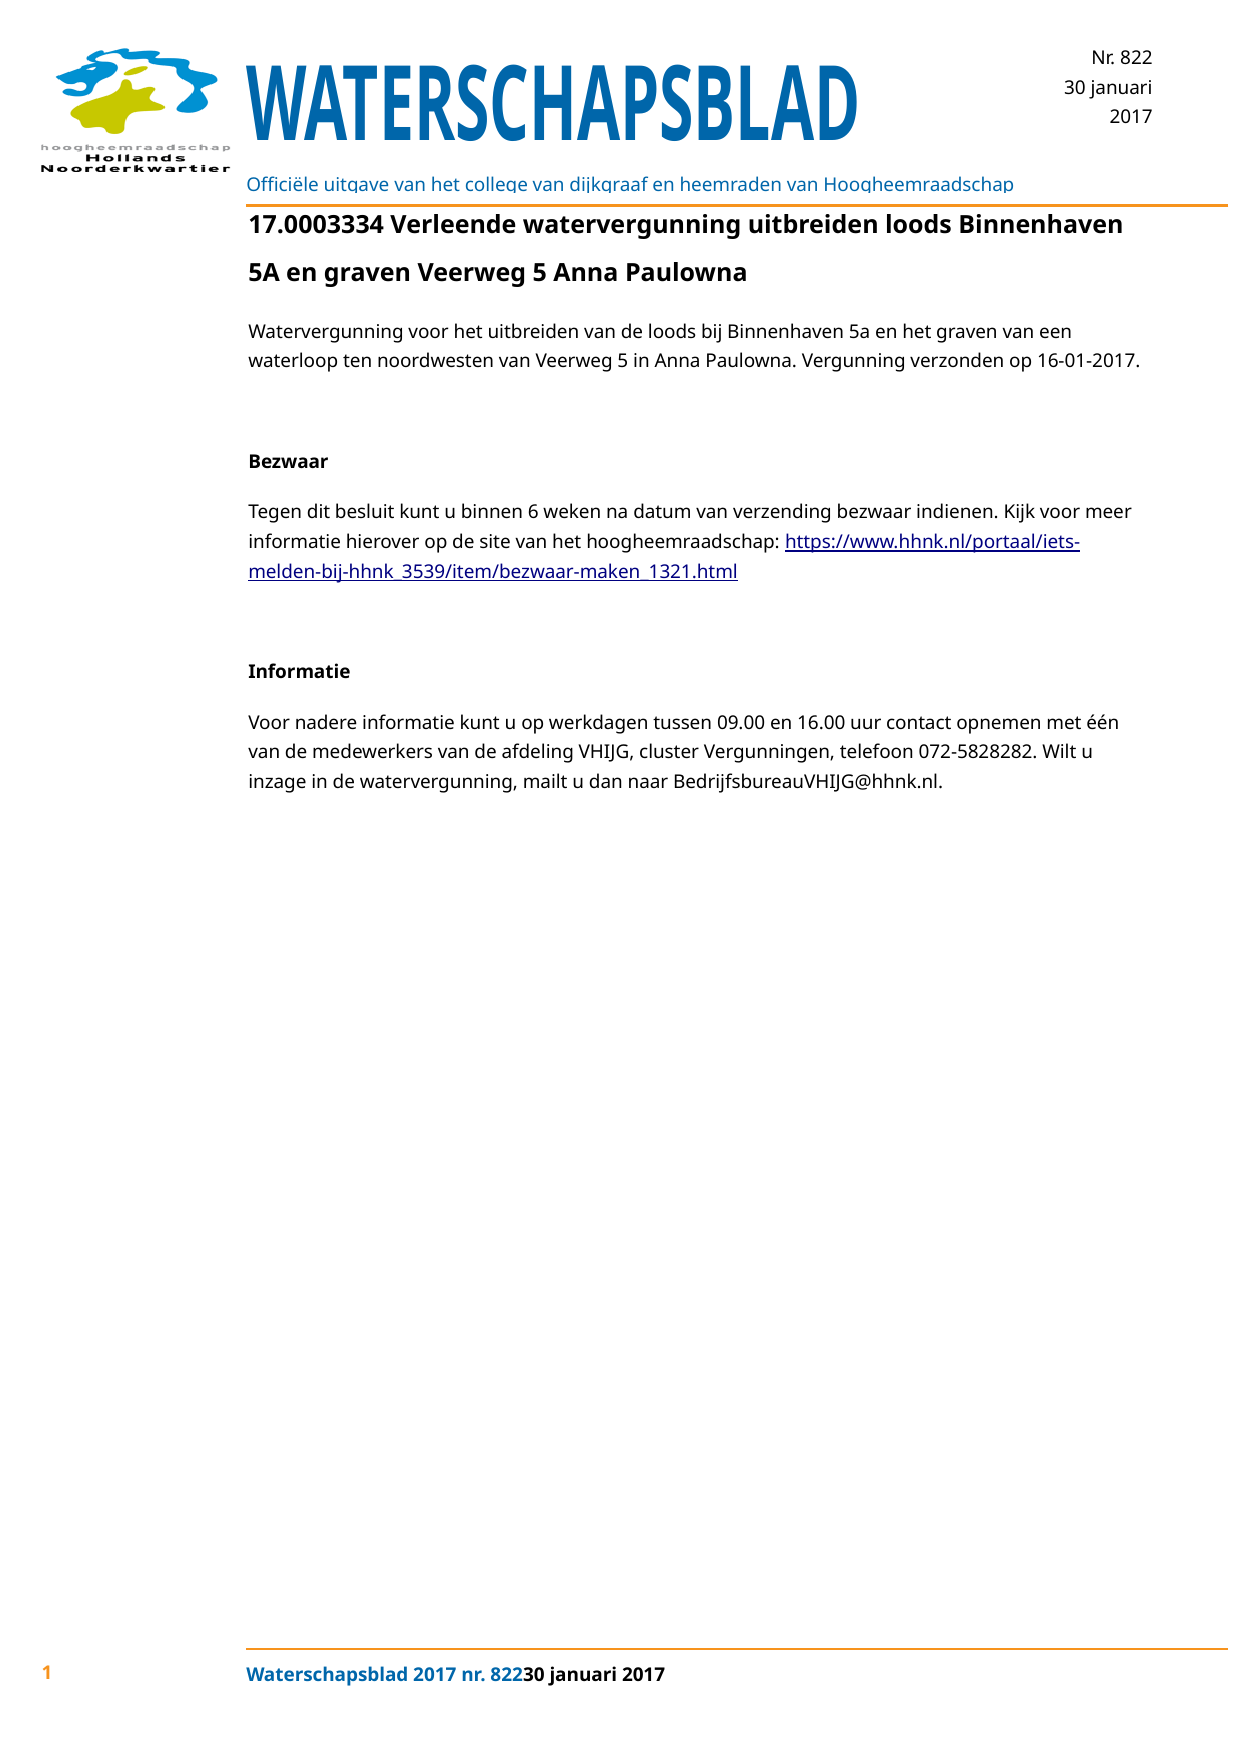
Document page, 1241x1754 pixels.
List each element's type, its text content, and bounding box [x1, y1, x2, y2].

picture [41, 47, 231, 172]
text Tegen dit besluit kunt u binnen 6 weken na datum van verzending bezwaar indienen. Kijk voor meer informatie hierover op de site van het hoogheemraadschap: https://www.hhnk.nl/portaal/iets-melden-bij-hhnk_3539/item/bezwaar-maken_1321.html [248, 499, 1152, 584]
text Bezwaar [248, 448, 1152, 474]
text Informatie [248, 659, 1152, 684]
text Watervergunning voor het uitbreiden van de loods bij Binnenhaven 5a en het graven van een waterloop ten noordwesten van Veerweg 5 in Anna Paulowna. Vergunning verzonden op 16-01-2017. [248, 318, 1152, 373]
text Voor nadere informatie kunt u op werkdagen tussen 09.00 en 16.00 uur contact opnemen met één van de medewerkers van de afdeling VHIJG, cluster Vergunningen, telefoon 072-5828282. Wilt u inzage in de watervergunning, mailt u dan naar BedrijfsbureauVHIJG@hhnk.nl. [248, 709, 1152, 794]
text 17.0003334 Verleende watervergunning uitbreiden loods Binnenhaven 5A en graven Veerweg 5 Anna Paulowna [248, 207, 1152, 288]
